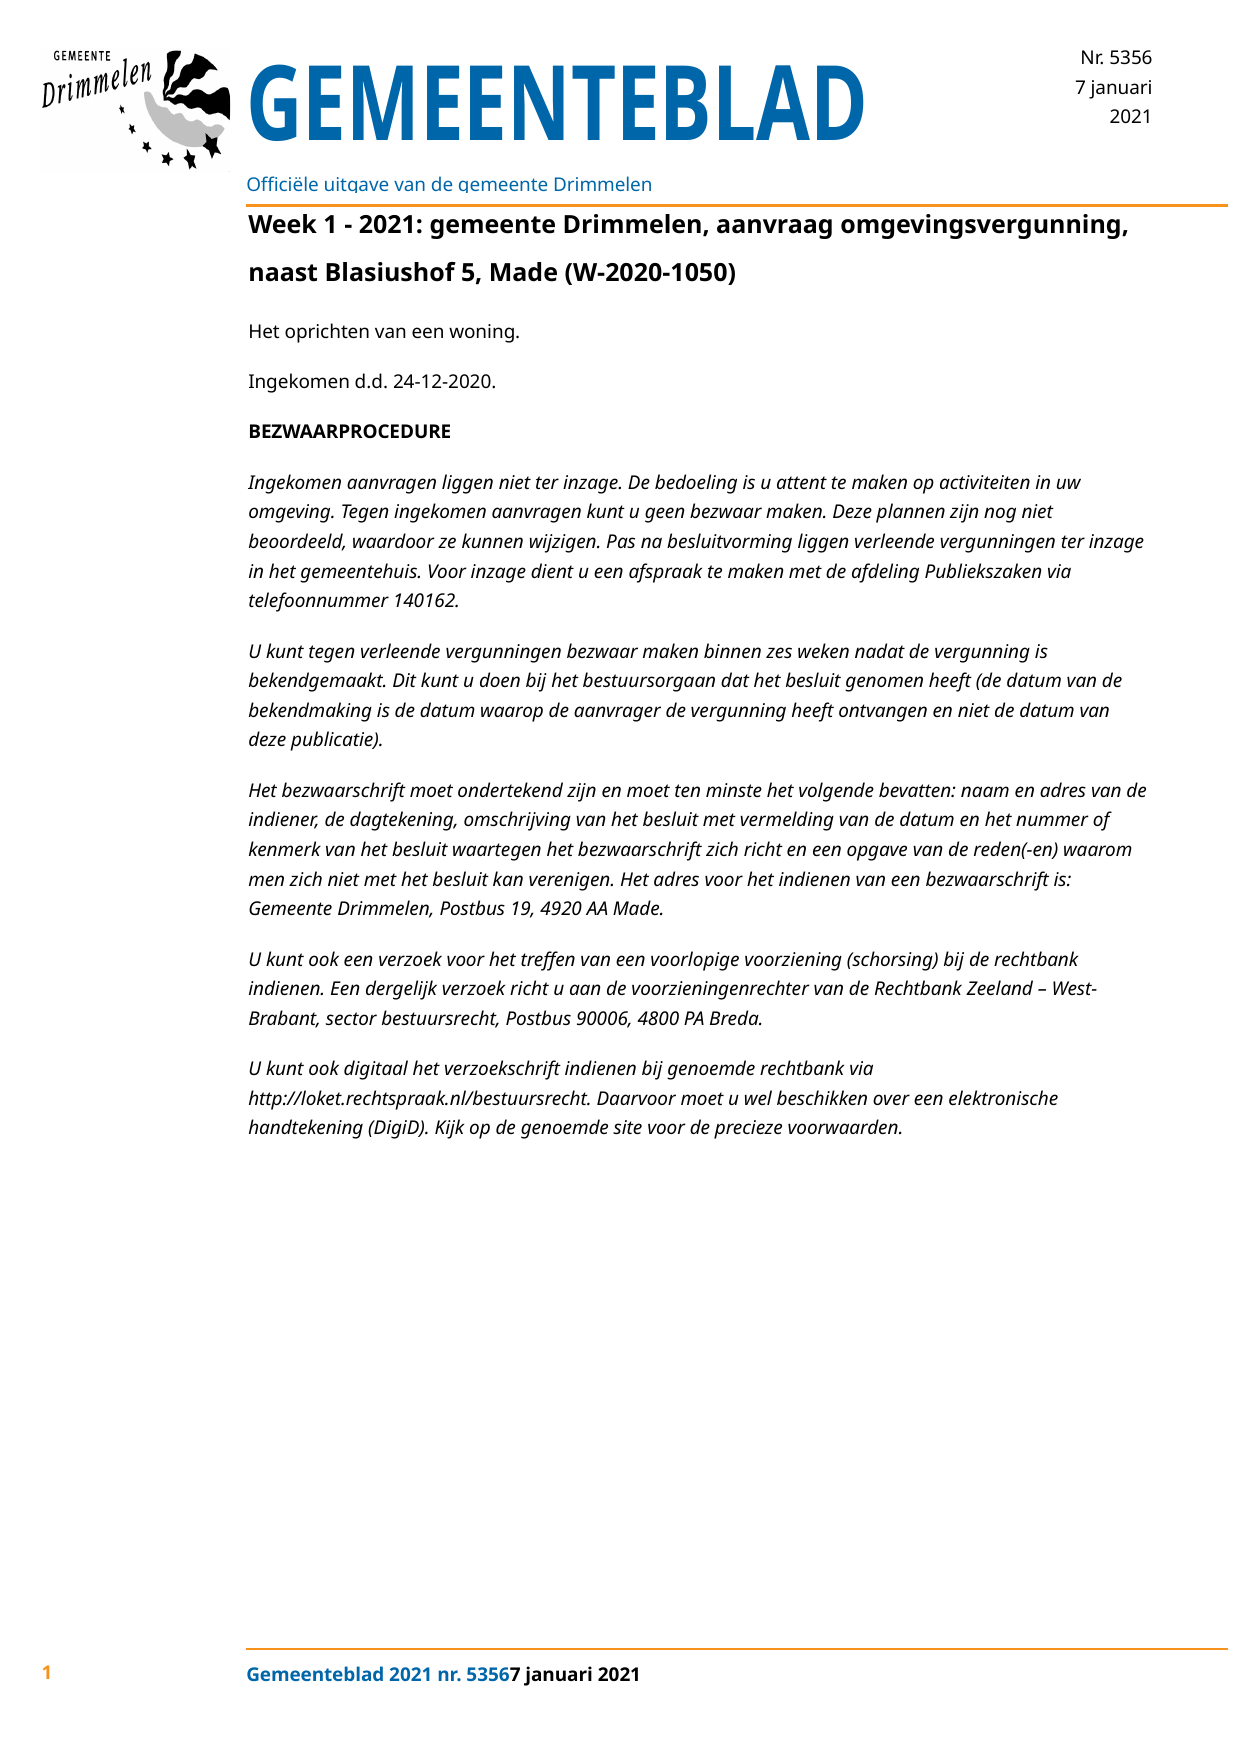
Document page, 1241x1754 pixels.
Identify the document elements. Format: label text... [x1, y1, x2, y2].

text U kunt ook digitaal het verzoekschrift indienen bij genoemde rechtbank via http://loket.rechtspraak.nl/bestuursrecht. Daarvoor moet u wel beschikken over een elektronische handtekening (DigiD). Kijk op de genoemde site voor de precieze voorwaarden. [248, 1055, 1152, 1140]
text Ingekomen d.d. 24-12-2020. [248, 368, 1152, 394]
text Week 1 - 2021: gemeente Drimmelen, aanvraag omgevingsvergunning, naast Blasiushof 5, Made (W-2020-1050) [248, 207, 1152, 288]
text U kunt tegen verleende vergunningen bezwaar maken binnen zes weken nadat de vergunning is bekendgemaakt. Dit kunt u doen bij het bestuursorgaan dat het besluit genomen heeft (de datum van de bekendmaking is de datum waarop de aanvrager de vergunning heeft ontvangen en niet de datum van deze publicatie). [248, 638, 1152, 752]
text Het bezwaarschrift moet ondertekend zijn en moet ten minste het volgende bevatten: naam en adres van de indiener, de dagtekening, omschrijving van het besluit met vermelding van de datum en het nummer of kenmerk van het besluit waartegen het bezwaarschrift zich richt en een opgave van de reden(-en) waarom men zich niet met het besluit kan verenigen. Het adres voor het indienen van een bezwaarschrift is: Gemeente Drimmelen, Postbus 19, 4920 AA Made. [248, 777, 1152, 921]
text Ingekomen aanvragen liggen niet ter inzage. De bedoeling is u attent te maken op activiteiten in uw omgeving. Tegen ingekomen aanvragen kunt u geen bezwaar maken. Deze plannen zijn nog niet beoordeeld, waardoor ze kunnen wijzigen. Pas na besluitvorming liggen verleende vergunningen ter inzage in het gemeentehuis. Voor inzage dient u een afspraak te maken met de afdeling Publiekszaken via telefoonnummer 140162. [248, 469, 1152, 613]
picture [41, 47, 231, 172]
text Het oprichten van een woning. [248, 318, 1152, 344]
text BEZWAARPROCEDURE [248, 419, 1152, 444]
text U kunt ook een verzoek voor het treffen van een voorlopige voorziening (schorsing) bij de rechtbank indienen. Een dergelijk verzoek richt u aan de voorzieningenrechter van de Rechtbank Zeeland – West-Brabant, sector bestuursrecht, Postbus 90006, 4800 PA Breda. [248, 946, 1152, 1031]
